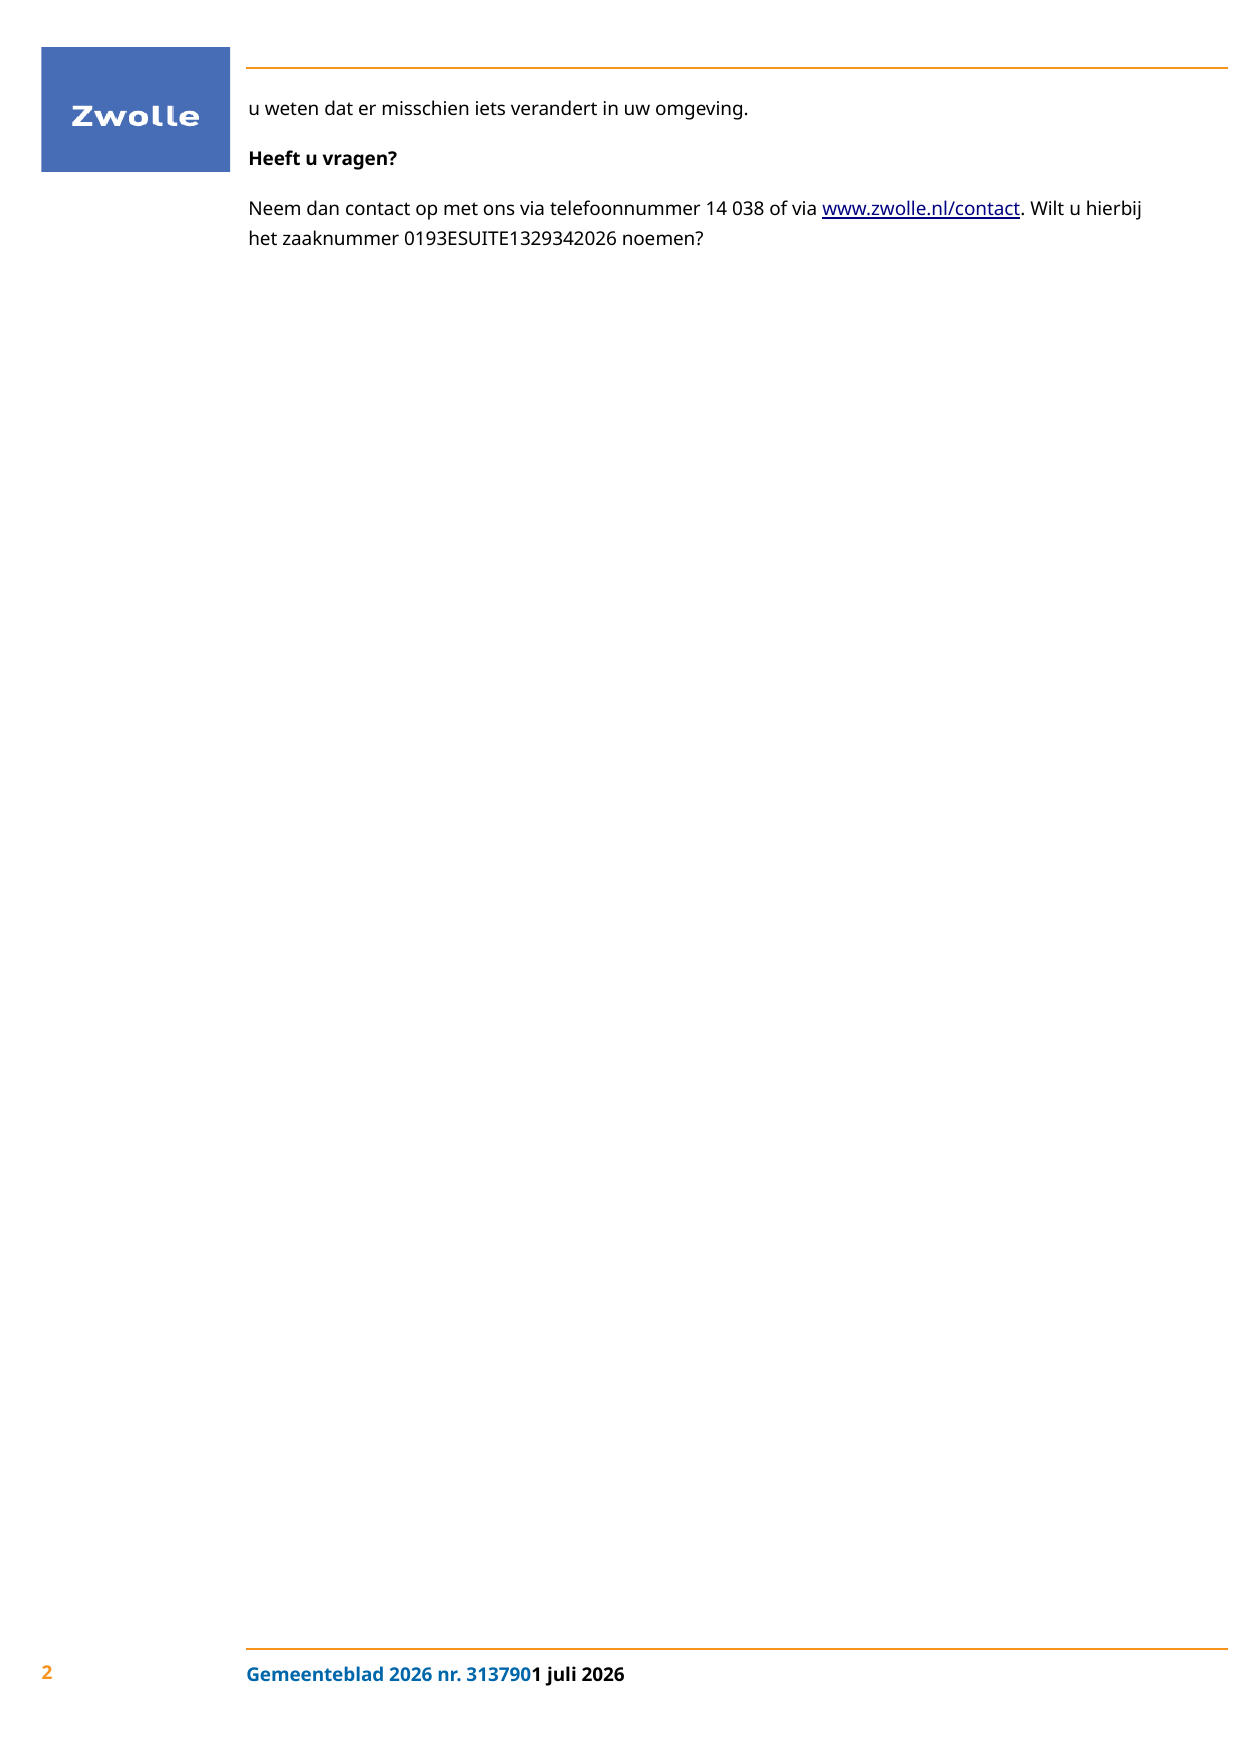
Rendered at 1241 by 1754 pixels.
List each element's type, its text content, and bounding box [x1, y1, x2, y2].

text Heeft u vragen? [248, 145, 1152, 171]
picture [41, 47, 231, 172]
text u weten dat er misschien iets verandert in uw omgeving. [248, 95, 1152, 121]
text Neem dan contact op met ons via telefoonnummer 14 038 of via www.zwolle.nl/contact. Wilt u hierbij het zaaknummer 0193ESUITE1329342026 noemen? [248, 196, 1152, 251]
